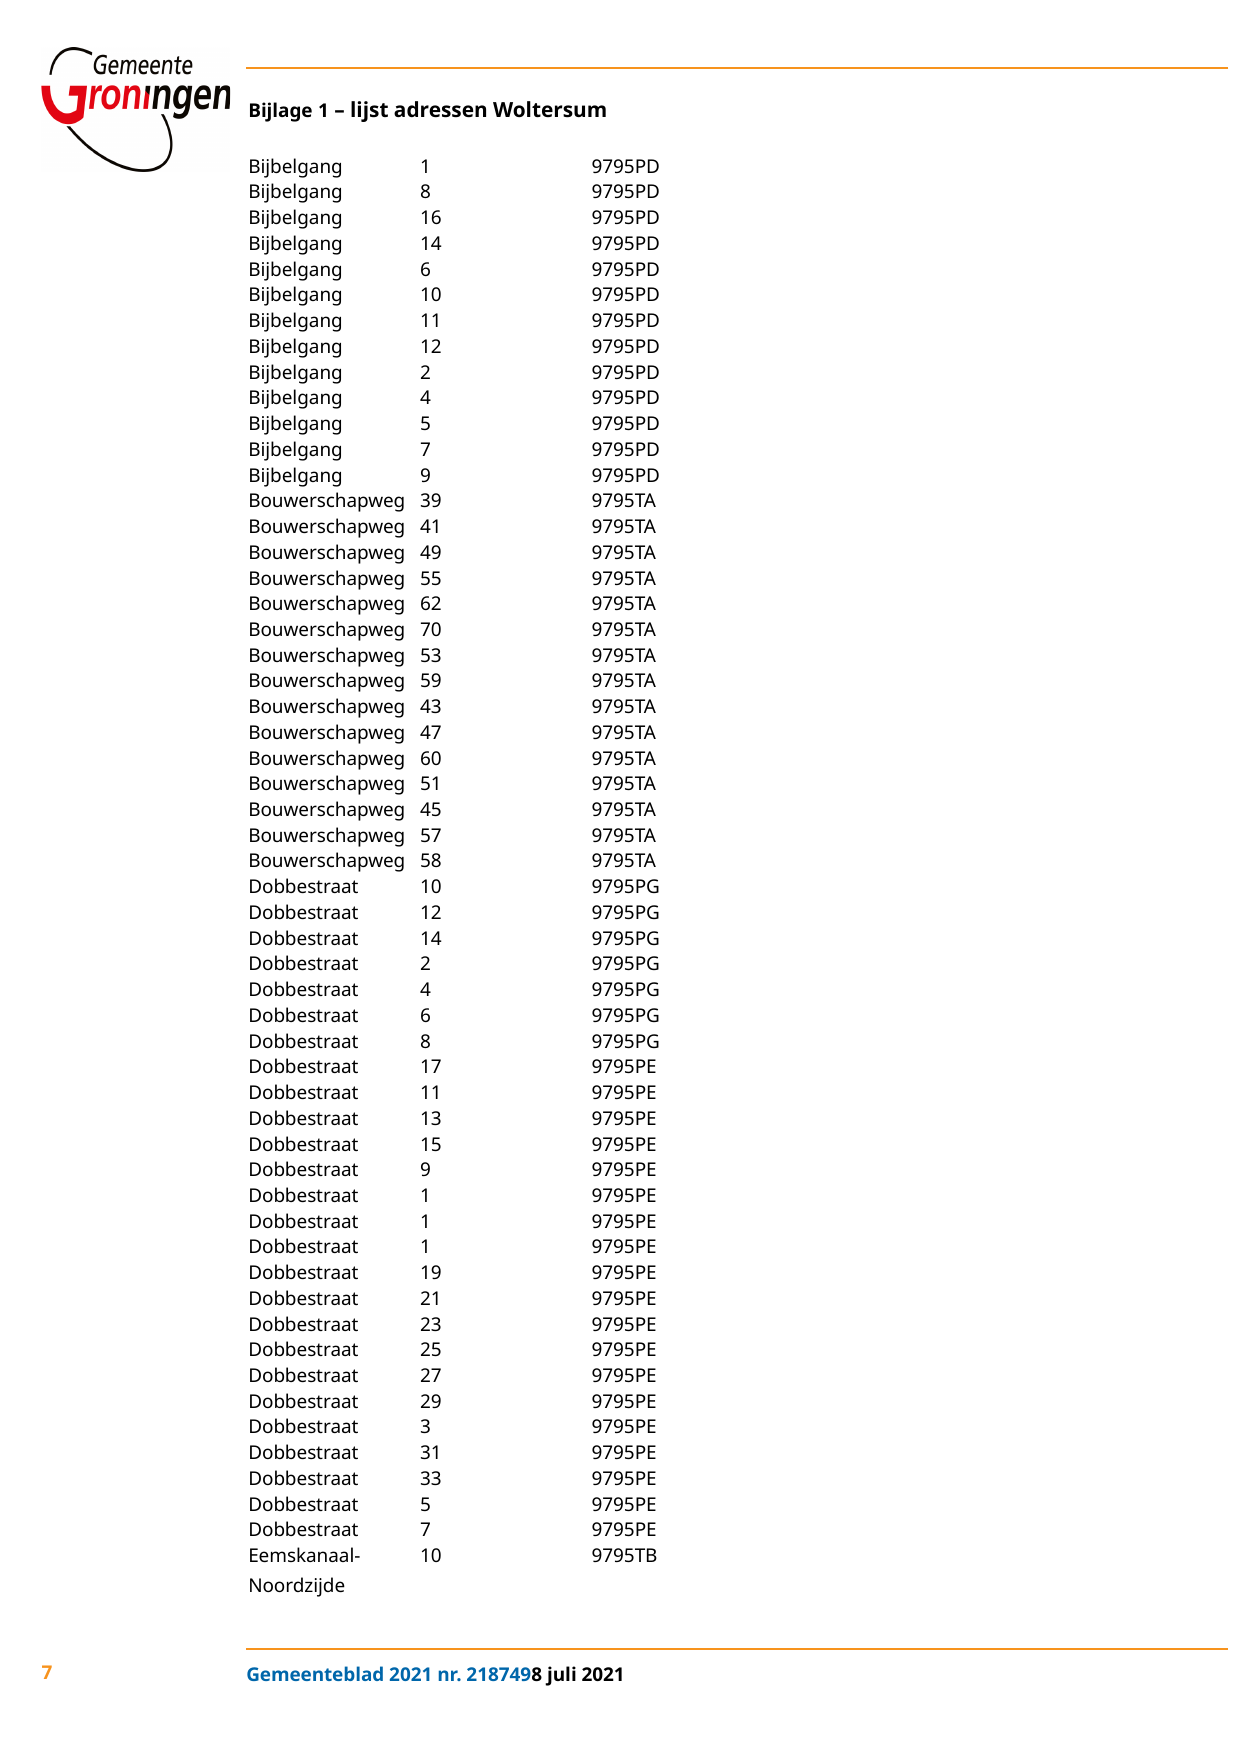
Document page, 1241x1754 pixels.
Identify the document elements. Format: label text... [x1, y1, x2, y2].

table_cell Dobbestraat [248, 1028, 420, 1053]
table_header 1 [420, 153, 591, 179]
table_cell 9795PE [591, 1105, 1152, 1131]
table_cell Bijbelgang [248, 462, 420, 487]
table_cell Dobbestraat [248, 1234, 420, 1259]
table_cell 21 [420, 1285, 591, 1311]
table_cell Dobbestraat [248, 1002, 420, 1028]
table_cell 9795TA [591, 668, 1152, 693]
table_cell 8 [420, 179, 591, 204]
table_cell 59 [420, 668, 591, 693]
table_cell 9795PE [591, 1285, 1152, 1311]
table_cell 9795TA [591, 539, 1152, 565]
table_cell 4 [420, 385, 591, 410]
table_cell 12 [420, 899, 591, 925]
table_cell Dobbestraat [248, 1362, 420, 1388]
table_cell 9795PD [591, 205, 1152, 230]
table_cell Bijbelgang [248, 308, 420, 333]
table_cell Bijbelgang [248, 436, 420, 462]
table_cell 9795PG [591, 874, 1152, 899]
table_cell 9 [420, 462, 591, 487]
table_cell 7 [420, 1517, 591, 1542]
text Bijlage 1 – lijst adressen Woltersum [248, 95, 1152, 123]
table_cell Dobbestraat [248, 899, 420, 925]
table_cell 9795TA [591, 771, 1152, 796]
table_cell Dobbestraat [248, 1079, 420, 1105]
table_cell Dobbestraat [248, 1156, 420, 1182]
table_cell Dobbestraat [248, 1131, 420, 1156]
table_cell Bouwerschapweg [248, 719, 420, 745]
table_cell Dobbestraat [248, 1105, 420, 1131]
table_cell 29 [420, 1388, 591, 1414]
table_cell Dobbestraat [248, 874, 420, 899]
table_cell 9795TA [591, 642, 1152, 668]
table_cell Dobbestraat [248, 1337, 420, 1362]
table_cell 9795PE [591, 1517, 1152, 1542]
table_cell Bouwerschapweg [248, 590, 420, 616]
table_cell 14 [420, 230, 591, 256]
table_cell 6 [420, 1002, 591, 1028]
table_cell 9795TA [591, 488, 1152, 513]
table_cell 60 [420, 745, 591, 771]
table_cell Bijbelgang [248, 385, 420, 410]
table_cell Bouwerschapweg [248, 488, 420, 513]
table_cell Bouwerschapweg [248, 822, 420, 848]
table_cell 9795PE [591, 1311, 1152, 1337]
table_cell 1 [420, 1208, 591, 1234]
table_cell Bijbelgang [248, 410, 420, 436]
table_cell 41 [420, 513, 591, 539]
table_cell 27 [420, 1362, 591, 1388]
table_cell 2 [420, 951, 591, 976]
table_cell 9795PG [591, 976, 1152, 1002]
table_cell 33 [420, 1465, 591, 1491]
table_cell Bouwerschapweg [248, 848, 420, 873]
table_cell 9795PG [591, 925, 1152, 951]
table_cell Bijbelgang [248, 359, 420, 384]
table_cell 5 [420, 1491, 591, 1517]
table_cell 25 [420, 1337, 591, 1362]
table_cell 9795PE [591, 1234, 1152, 1259]
table_cell 10 [420, 1543, 591, 1598]
table_cell 9795PD [591, 256, 1152, 282]
table_cell 9795PD [591, 179, 1152, 204]
table_cell 9795TA [591, 513, 1152, 539]
table_cell Bouwerschapweg [248, 616, 420, 642]
table_cell 4 [420, 976, 591, 1002]
table_cell 12 [420, 333, 591, 359]
table_cell Dobbestraat [248, 1054, 420, 1079]
table_cell 9795TA [591, 848, 1152, 873]
table_cell 23 [420, 1311, 591, 1337]
table_cell 9795PE [591, 1414, 1152, 1439]
table_cell 9795PE [591, 1440, 1152, 1465]
table_cell 9795PD [591, 410, 1152, 436]
table_cell Dobbestraat [248, 1285, 420, 1311]
table_cell 9795TA [591, 745, 1152, 771]
table_cell 43 [420, 693, 591, 719]
table_cell 19 [420, 1259, 591, 1285]
table_cell 9795TA [591, 822, 1152, 848]
table_cell 9795PD [591, 333, 1152, 359]
table_cell 45 [420, 796, 591, 822]
table_cell 6 [420, 256, 591, 282]
table_cell Dobbestraat [248, 1517, 420, 1542]
table_cell Eemskanaal-Noordzijde [248, 1543, 420, 1598]
table_cell 70 [420, 616, 591, 642]
table_cell 9795TA [591, 616, 1152, 642]
table_cell Bouwerschapweg [248, 796, 420, 822]
table_cell 9795PE [591, 1079, 1152, 1105]
table_cell 9795PG [591, 1002, 1152, 1028]
picture [41, 47, 231, 172]
table_cell 9795PE [591, 1259, 1152, 1285]
table_cell 9795TA [591, 693, 1152, 719]
table_cell Dobbestraat [248, 925, 420, 951]
table_cell Bijbelgang [248, 282, 420, 307]
table_cell Bouwerschapweg [248, 668, 420, 693]
table_cell Dobbestraat [248, 1414, 420, 1439]
table_cell 1 [420, 1182, 591, 1208]
table_cell 9795PE [591, 1388, 1152, 1414]
table_cell 9795PG [591, 1028, 1152, 1053]
table_cell 2 [420, 359, 591, 384]
table_cell Bijbelgang [248, 230, 420, 256]
table_cell 9795PE [591, 1156, 1152, 1182]
table_cell 31 [420, 1440, 591, 1465]
table_cell 9795PD [591, 359, 1152, 384]
table_cell 58 [420, 848, 591, 873]
table_cell Bouwerschapweg [248, 642, 420, 668]
table_cell 14 [420, 925, 591, 951]
table_cell 9795PE [591, 1465, 1152, 1491]
table_cell Bijbelgang [248, 205, 420, 230]
table_cell 9795PD [591, 230, 1152, 256]
table_cell Dobbestraat [248, 1311, 420, 1337]
table_cell 9795PD [591, 308, 1152, 333]
table_cell Dobbestraat [248, 1465, 420, 1491]
table_cell Bouwerschapweg [248, 565, 420, 590]
table_cell 10 [420, 282, 591, 307]
table_cell 9795PE [591, 1208, 1152, 1234]
table_cell Dobbestraat [248, 1440, 420, 1465]
table_cell 9 [420, 1156, 591, 1182]
table_cell 3 [420, 1414, 591, 1439]
table_cell 57 [420, 822, 591, 848]
table_cell Bouwerschapweg [248, 771, 420, 796]
table_cell 9795PE [591, 1054, 1152, 1079]
table_cell 53 [420, 642, 591, 668]
table_cell Bijbelgang [248, 333, 420, 359]
table_cell Bijbelgang [248, 179, 420, 204]
table_header Bijbelgang [248, 153, 420, 179]
table_cell Dobbestraat [248, 976, 420, 1002]
table_cell 9795PE [591, 1362, 1152, 1388]
table_cell 9795PD [591, 462, 1152, 487]
table_cell 9795TA [591, 719, 1152, 745]
table_cell 9795TA [591, 590, 1152, 616]
table_cell Dobbestraat [248, 1259, 420, 1285]
table_cell Dobbestraat [248, 1208, 420, 1234]
table_cell 51 [420, 771, 591, 796]
table_cell 9795TA [591, 565, 1152, 590]
table_cell 13 [420, 1105, 591, 1131]
table_cell 17 [420, 1054, 591, 1079]
table_cell Dobbestraat [248, 1182, 420, 1208]
table_cell 62 [420, 590, 591, 616]
table_cell Bijbelgang [248, 256, 420, 282]
table_cell 39 [420, 488, 591, 513]
table_cell 9795PE [591, 1337, 1152, 1362]
table_cell 9795PE [591, 1131, 1152, 1156]
table_cell 11 [420, 308, 591, 333]
table_cell 55 [420, 565, 591, 590]
table_cell Dobbestraat [248, 1388, 420, 1414]
table_cell 8 [420, 1028, 591, 1053]
table_cell Bouwerschapweg [248, 539, 420, 565]
table_cell 9795PD [591, 385, 1152, 410]
table_cell 9795PD [591, 436, 1152, 462]
table_cell Bouwerschapweg [248, 693, 420, 719]
table_cell Dobbestraat [248, 951, 420, 976]
table_cell 7 [420, 436, 591, 462]
table_cell 11 [420, 1079, 591, 1105]
table_cell 16 [420, 205, 591, 230]
table_cell 47 [420, 719, 591, 745]
table_cell 9795TB [591, 1543, 1152, 1598]
table_cell 9795TA [591, 796, 1152, 822]
table_header 9795PD [591, 153, 1152, 179]
table_cell Dobbestraat [248, 1491, 420, 1517]
table_cell 9795PE [591, 1182, 1152, 1208]
table_cell Bouwerschapweg [248, 513, 420, 539]
table_cell 5 [420, 410, 591, 436]
table_cell 9795PG [591, 951, 1152, 976]
table_cell 15 [420, 1131, 591, 1156]
table_cell 9795PD [591, 282, 1152, 307]
table_cell 9795PG [591, 899, 1152, 925]
table_cell 49 [420, 539, 591, 565]
table_cell 9795PE [591, 1491, 1152, 1517]
table_cell 10 [420, 874, 591, 899]
table_cell 1 [420, 1234, 591, 1259]
table_cell Bouwerschapweg [248, 745, 420, 771]
